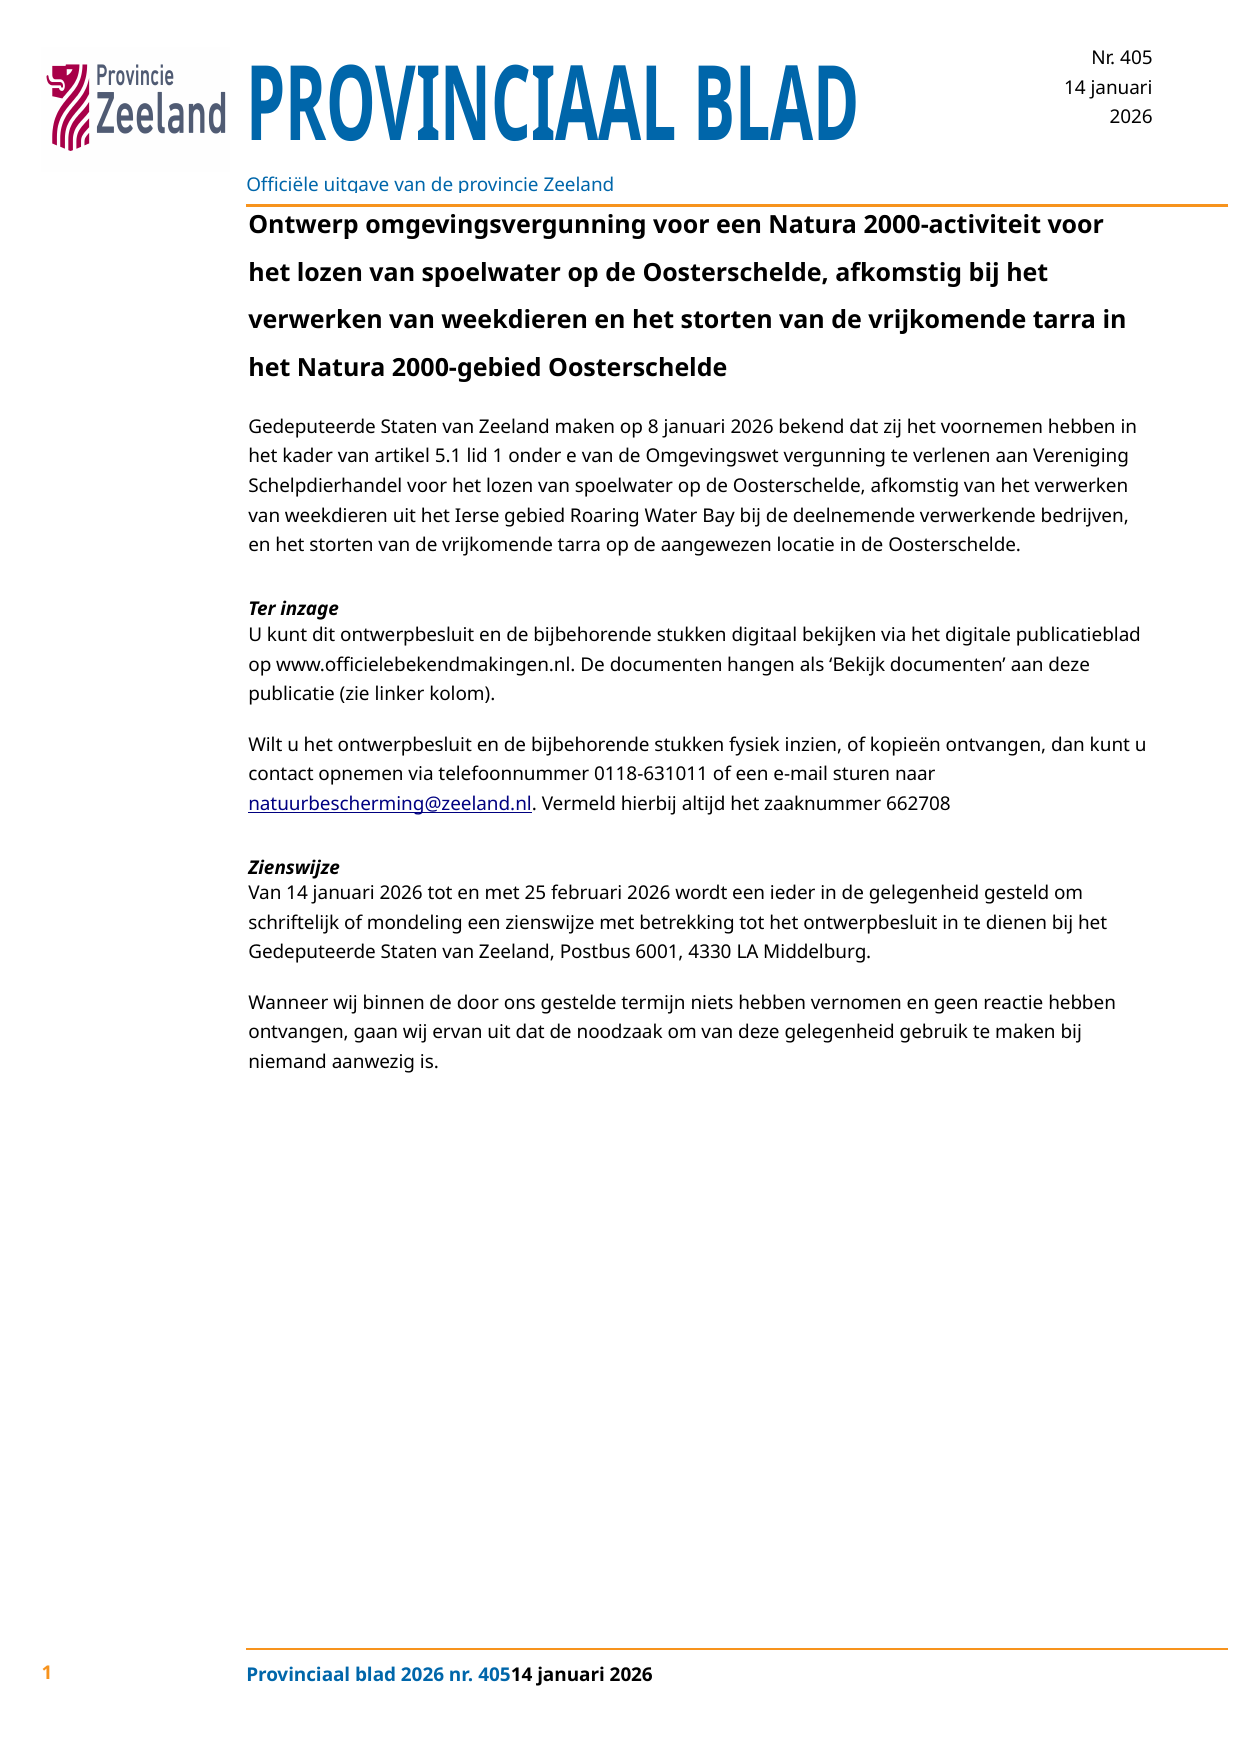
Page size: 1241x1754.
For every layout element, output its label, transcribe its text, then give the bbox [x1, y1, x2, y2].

text Ter inzage [248, 595, 1152, 621]
text Van 14 januari 2026 tot en met 25 februari 2026 wordt een ieder in de gelegenheid gesteld om schriftelijk of mondeling een zienswijze met betrekking tot het ontwerpbesluit in te dienen bij het Gedeputeerde Staten van Zeeland, Postbus 6001, 4330 LA Middelburg. [248, 879, 1152, 964]
text Wanneer wij binnen de door ons gestelde termijn niets hebben vernomen en geen reactie hebben ontvangen, gaan wij ervan uit dat de noodzaak om van deze gelegenheid gebruik te maken bij niemand aanwezig is. [248, 989, 1152, 1074]
picture [41, 47, 231, 172]
text Gedeputeerde Staten van Zeeland maken op 8 januari 2026 bekend dat zij het voornemen hebben in het kader van artikel 5.1 lid 1 onder e van de Omgevingswet vergunning te verlenen aan Vereniging Schelpdierhandel voor het lozen van spoelwater op de Oosterschelde, afkomstig van het verwerken van weekdieren uit het Ierse gebied Roaring Water Bay bij de deelnemende verwerkende bedrijven, en het storten van de vrijkomende tarra op de aangewezen locatie in de Oosterschelde. [248, 413, 1152, 557]
text Zienswijze [248, 854, 1152, 879]
text U kunt dit ontwerpbesluit en de bijbehorende stukken digitaal bekijken via het digitale publicatieblad op www.officielebekendmakingen.nl. De documenten hangen als ‘Bekijk documenten’ aan deze publicatie (zie linker kolom). [248, 621, 1152, 706]
text Wilt u het ontwerpbesluit en de bijbehorende stukken fysiek inzien, of kopieën ontvangen, dan kunt u contact opnemen via telefoonnummer 0118-631011 of een e-mail sturen naar natuurbescherming@zeeland.nl. Vermeld hierbij altijd het zaaknummer 662708 [248, 731, 1152, 816]
text Ontwerp omgevingsvergunning voor een Natura 2000-activiteit voor het lozen van spoelwater op de Oosterschelde, afkomstig bij het verwerken van weekdieren en het storten van de vrijkomende tarra in het Natura 2000-gebied Oosterschelde [248, 207, 1152, 384]
